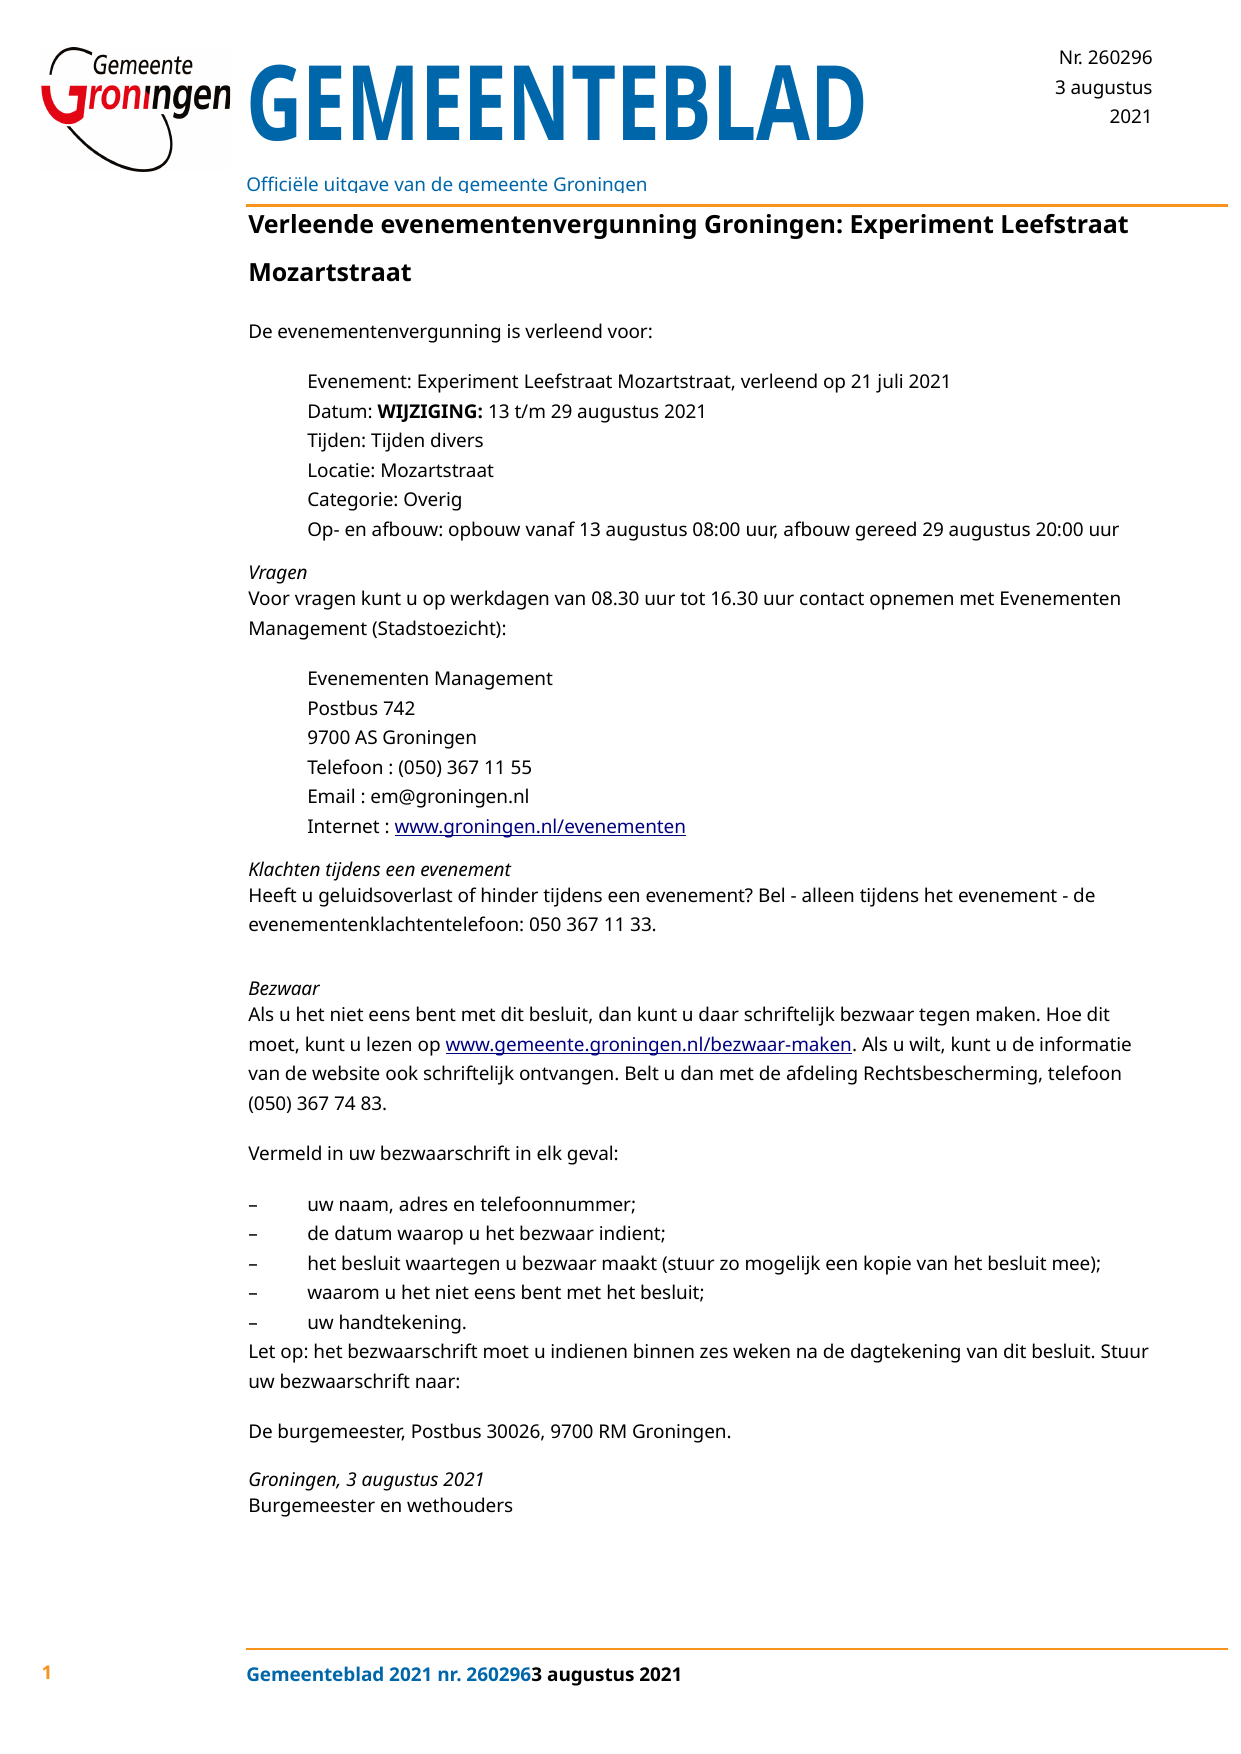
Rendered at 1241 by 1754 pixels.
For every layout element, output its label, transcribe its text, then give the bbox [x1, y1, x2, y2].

list 9700 AS Groningen [248, 724, 1152, 750]
list waarom u het niet eens bent met het besluit; [248, 1279, 1152, 1305]
list Tijden: Tijden divers [248, 427, 1152, 453]
text Voor vragen kunt u op werkdagen van 08.30 uur tot 16.30 uur contact opnemen met Evenementen Management (Stadstoezicht): [248, 585, 1152, 640]
list Categorie: Overig [248, 487, 1152, 512]
text Let op: het bezwaarschrift moet u indienen binnen zes weken na de dagtekening van dit besluit. Stuur uw bezwaarschrift naar: [248, 1339, 1152, 1394]
list Internet : www.groningen.nl/evenementen [248, 813, 1152, 839]
text Bezwaar [248, 975, 1152, 1001]
text Vragen [248, 559, 1152, 585]
text Klachten tijdens een evenement [248, 856, 1152, 882]
picture [41, 47, 231, 172]
list uw naam, adres en telefoonnummer; [248, 1191, 1152, 1216]
text Heeft u geluidsoverlast of hinder tijdens een evenement? Bel - alleen tijdens het evenement - de evenementenklachtentelefoon: 050 367 11 33. [248, 882, 1152, 937]
list de datum waarop u het bezwaar indient; [248, 1220, 1152, 1246]
text De evenementenvergunning is verleend voor: [248, 318, 1152, 344]
list Locatie: Mozartstraat [248, 457, 1152, 483]
list Email : em@groningen.nl [248, 783, 1152, 809]
list uw handtekening. [248, 1309, 1152, 1335]
text Burgemeester en wethouders [248, 1492, 1152, 1518]
list Evenementen Management [248, 665, 1152, 691]
text Groningen, 3 augustus 2021 [248, 1466, 1152, 1492]
list Datum: WIJZIGING: 13 t/m 29 augustus 2021 [248, 398, 1152, 424]
list Evenement: Experiment Leefstraat Mozartstraat, verleend op 21 juli 2021 [248, 368, 1152, 394]
text Als u het niet eens bent met dit besluit, dan kunt u daar schriftelijk bezwaar tegen maken. Hoe dit moet, kunt u lezen op www.gemeente.groningen.nl/bezwaar-maken. Als u wilt, kunt u de informatie van de website ook schriftelijk ontvangen. Belt u dan met de afdeling Rechtsbescherming, telefoon (050) 367 74 83. [248, 1001, 1152, 1116]
list Postbus 742 [248, 695, 1152, 720]
list Op- en afbouw: opbouw vanaf 13 augustus 08:00 uur, afbouw gereed 29 augustus 20:00 uur [248, 516, 1152, 542]
text De burgemeester, Postbus 30026, 9700 RM Groningen. [248, 1419, 1152, 1444]
text Vermeld in uw bezwaarschrift in elk geval: [248, 1140, 1152, 1166]
text Verleende evenementenvergunning Groningen: Experiment Leefstraat Mozartstraat [248, 207, 1152, 288]
list het besluit waartegen u bezwaar maakt (stuur zo mogelijk een kopie van het besluit mee); [248, 1250, 1152, 1276]
list Telefoon : (050) 367 11 55 [248, 754, 1152, 779]
